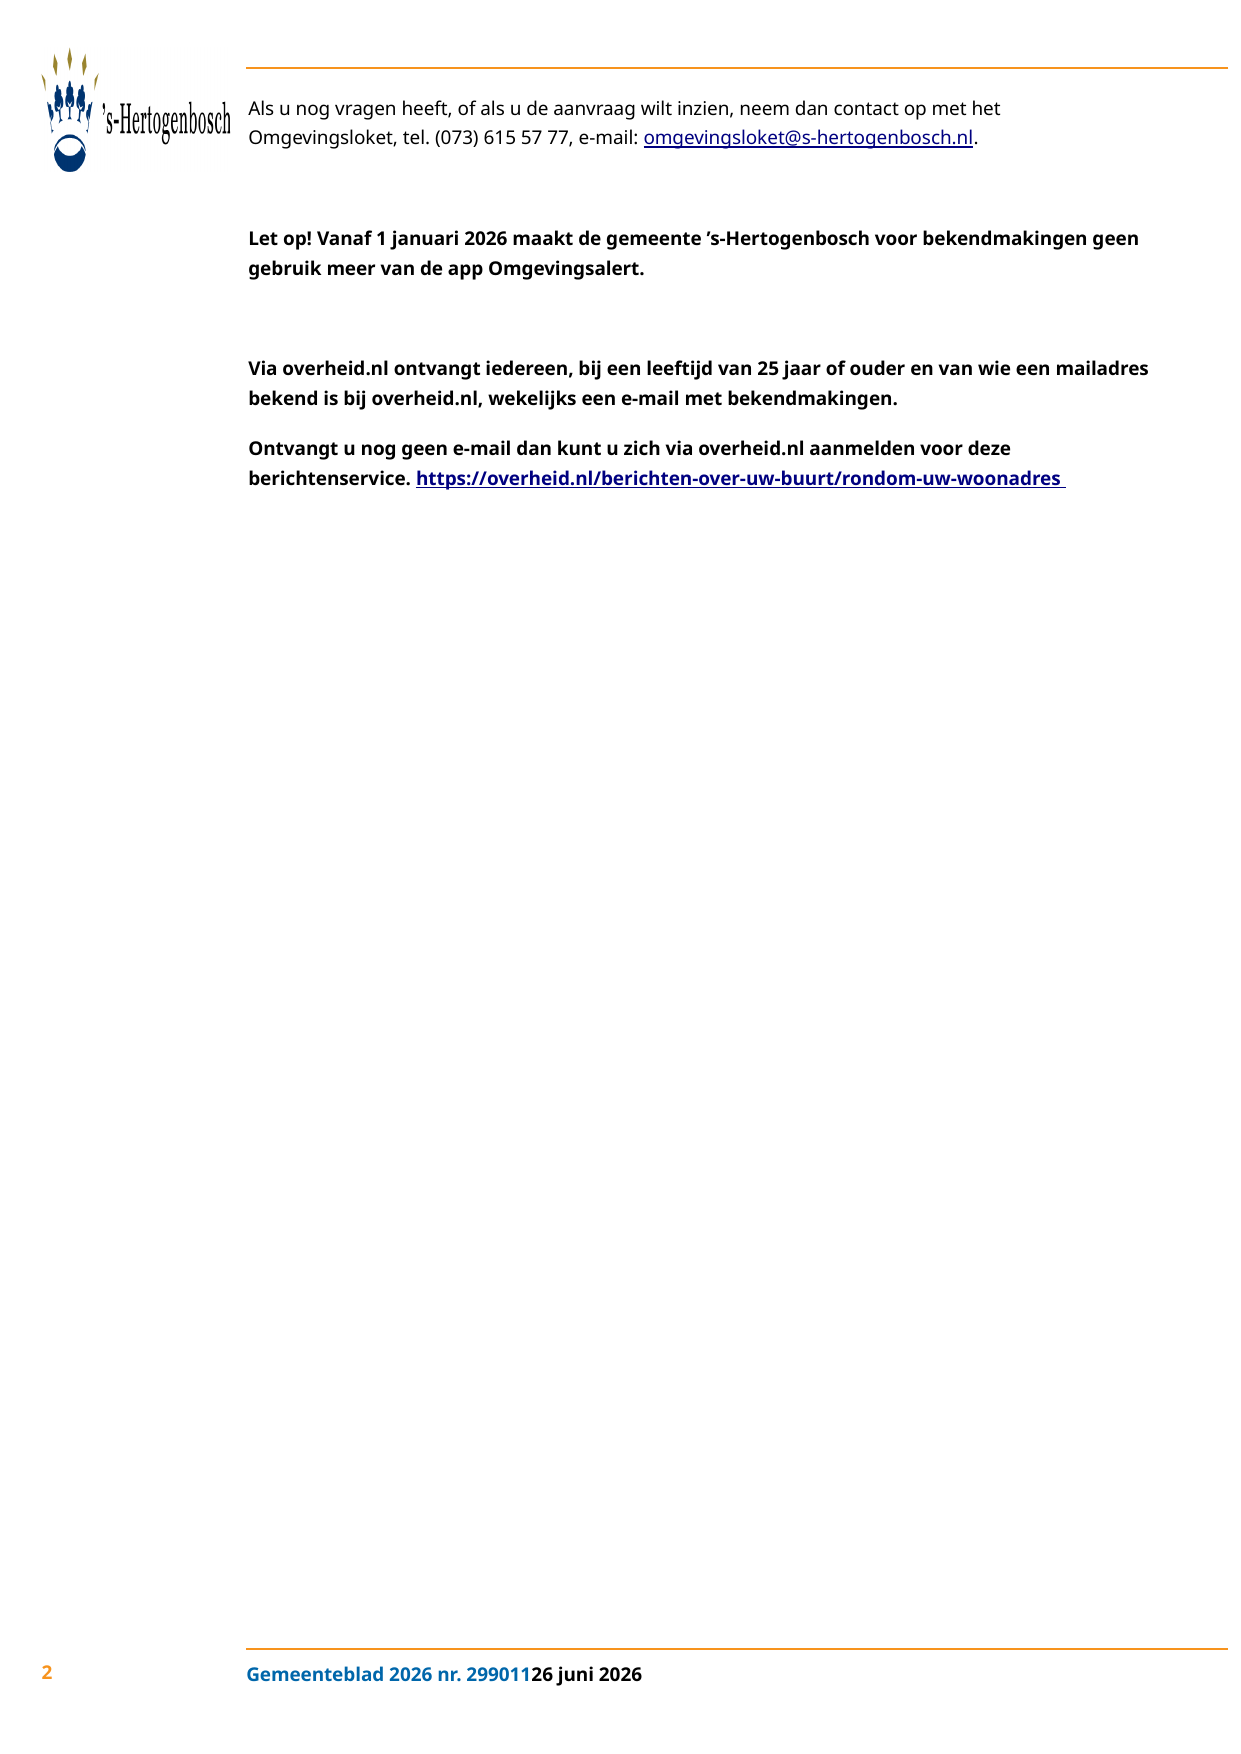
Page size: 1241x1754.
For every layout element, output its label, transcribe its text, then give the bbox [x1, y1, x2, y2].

text Let op! Vanaf 1 januari 2026 maakt de gemeente ’s-Hertogenbosch voor bekendmakingen geen gebruik meer van de app Omgevingsalert. [248, 225, 1152, 281]
text Als u nog vragen heeft, of als u de aanvraag wilt inzien, neem dan contact op met het Omgevingsloket, tel. (073) 615 57 77, e-mail: omgevingsloket@s-hertogenbosch.nl. [248, 95, 1152, 150]
picture [41, 47, 231, 172]
text Ontvangt u nog geen e-mail dan kunt u zich via overheid.nl aanmelden voor deze berichtenservice. https://overheid.nl/berichten-over-uw-buurt/rondom-uw-woonadres [248, 436, 1152, 491]
text Via overheid.nl ontvangt iedereen, bij een leeftijd van 25 jaar of ouder en van wie een mailadres bekend is bij overheid.nl, wekelijks een e-mail met bekendmakingen. [248, 356, 1152, 411]
